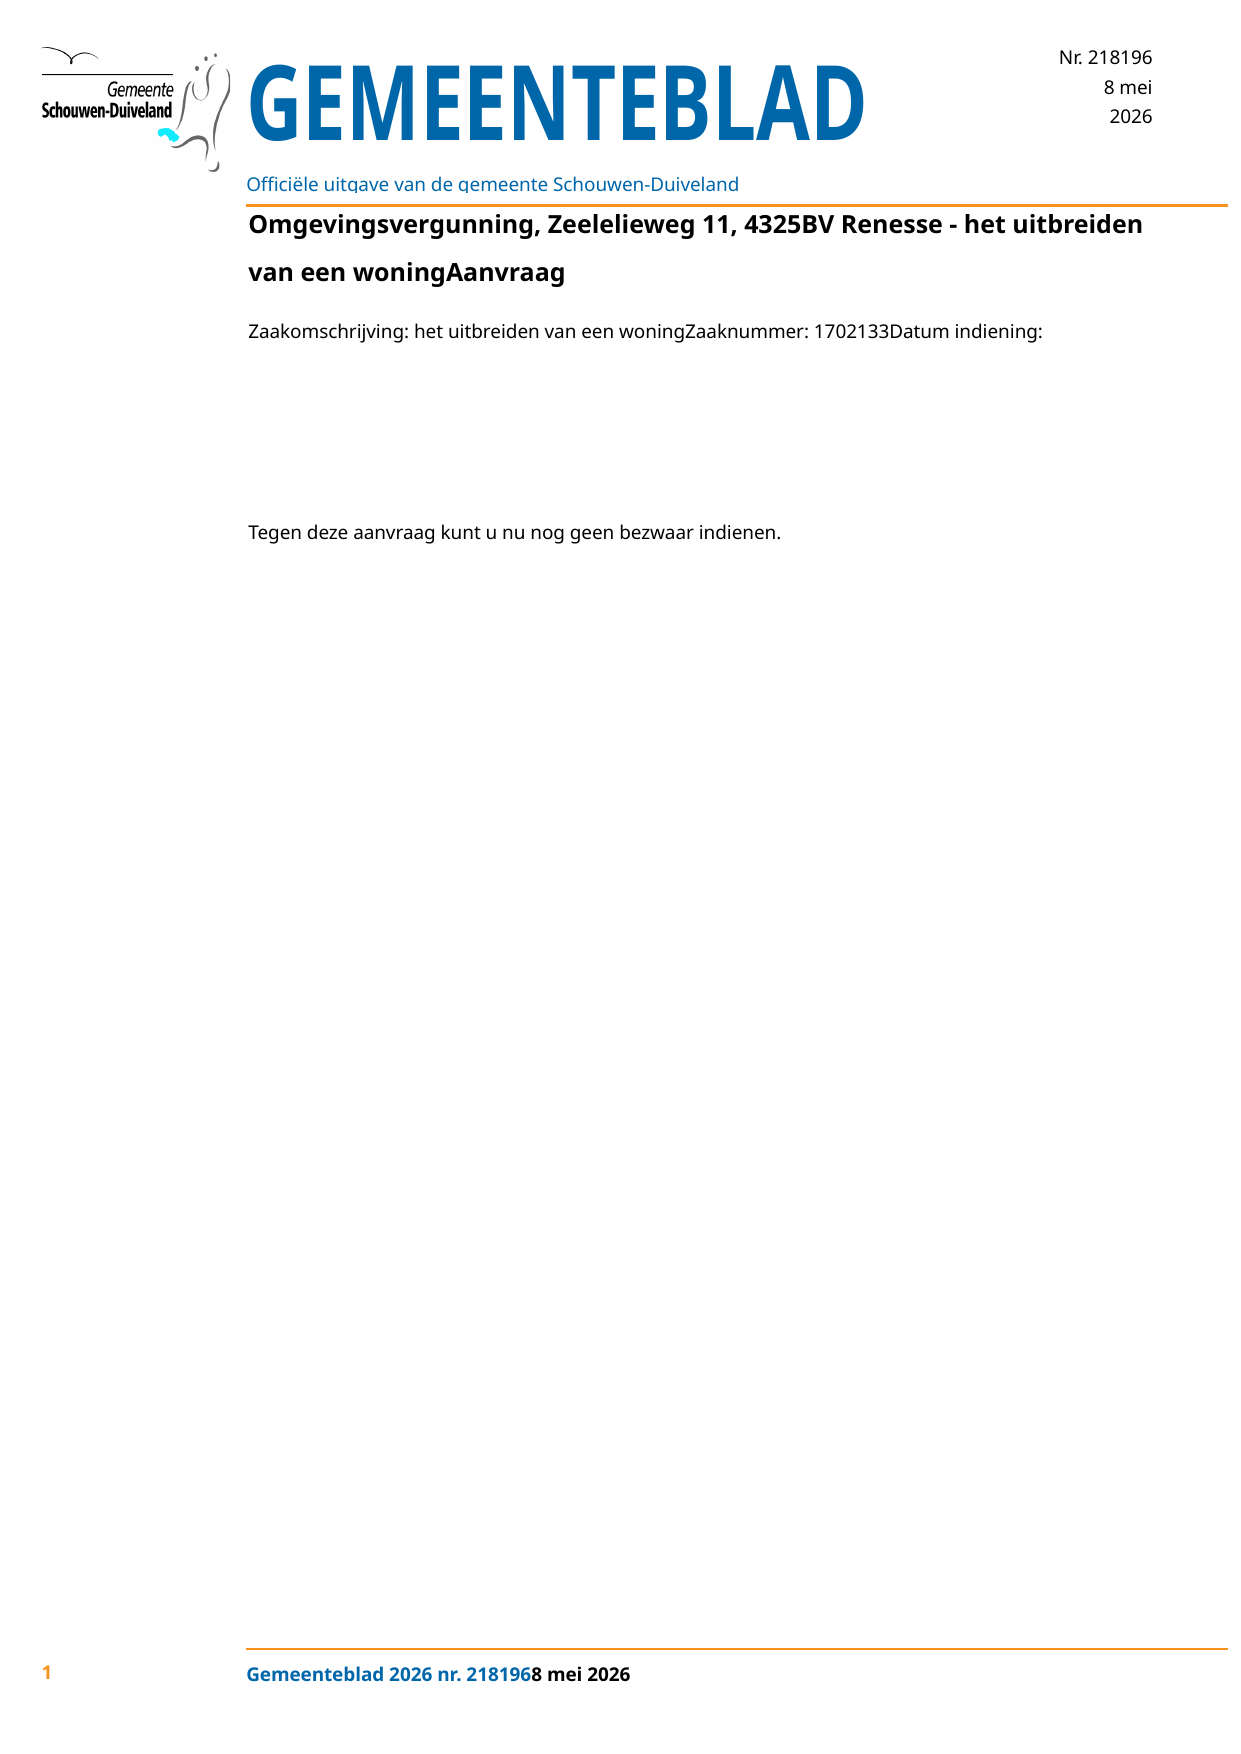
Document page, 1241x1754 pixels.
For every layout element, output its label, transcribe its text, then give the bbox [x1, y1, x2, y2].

text Zaakomschrijving: het uitbreiden van een woningZaaknummer: 1702133Datum indiening: [248, 318, 1152, 344]
text Omgevingsvergunning, Zeelelieweg 11, 4325BV Renesse - het uitbreiden van een woningAanvraag [248, 207, 1152, 288]
picture [41, 47, 231, 172]
text Tegen deze aanvraag kunt u nu nog geen bezwaar indienen. [248, 519, 1152, 545]
